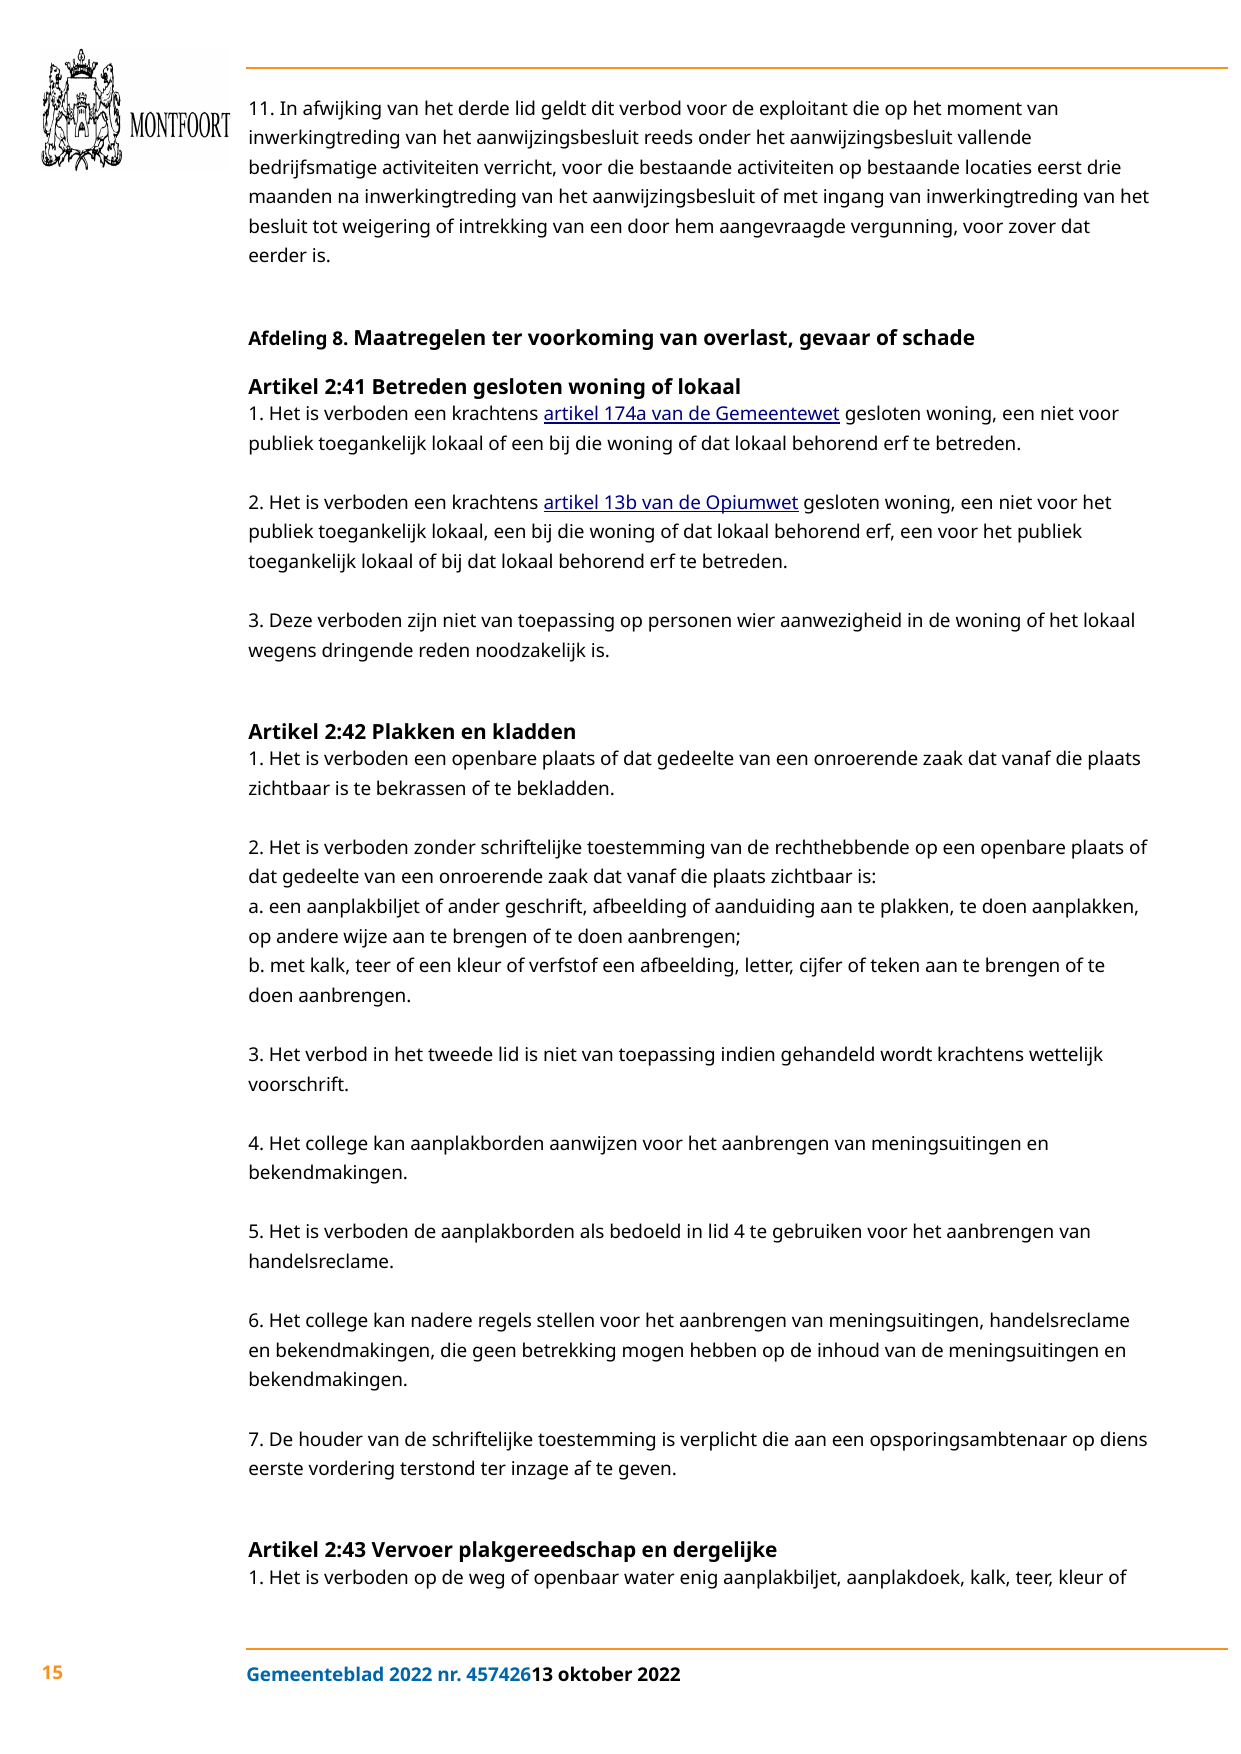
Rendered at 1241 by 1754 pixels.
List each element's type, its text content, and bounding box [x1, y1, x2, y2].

text a. een aanplakbiljet of ander geschrift, afbeelding of aanduiding aan te plakken, te doen aanplakken, op andere wijze aan te brengen of te doen aanbrengen; [248, 893, 1152, 949]
text 2. Het is verboden zonder schriftelijke toestemming van de rechthebbende op een openbare plaats of dat gedeelte van een onroerende zaak dat vanaf die plaats zichtbaar is: [248, 834, 1152, 889]
text Artikel 2:42 Plakken en kladden [248, 717, 1152, 745]
text 1. Het is verboden op de weg of openbaar water enig aanplakbiljet, aanplakdoek, kalk, teer, kleur of [248, 1564, 1152, 1589]
text 7. De houder van de schriftelijke toestemming is verplicht die aan een opsporingsambtenaar op diens eerste vordering terstond ter inzage af te geven. [248, 1426, 1152, 1481]
picture [41, 47, 231, 172]
text b. met kalk, teer of een kleur of verfstof een afbeelding, letter, cijfer of teken aan te brengen of te doen aanbrengen. [248, 952, 1152, 1008]
text 5. Het is verboden de aanplakborden als bedoeld in lid 4 te gebruiken voor het aanbrengen van handelsreclame. [248, 1219, 1152, 1274]
text Artikel 2:43 Vervoer plakgereedschap en dergelijke [248, 1535, 1152, 1564]
text 11. In afwijking van het derde lid geldt dit verbod voor de exploitant die op het moment van inwerkingtreding van het aanwijzingsbesluit reeds onder het aanwijzingsbesluit vallende bedrijfsmatige activiteiten verricht, voor die bestaande activiteiten op bestaande locaties eerst drie maanden na inwerkingtreding van het aanwijzingsbesluit of met ingang van inwerkingtreding van het besluit tot weigering of intrekking van een door hem aangevraagde vergunning, voor zover dat eerder is. [248, 95, 1152, 268]
text 3. Het verbod in het tweede lid is niet van toepassing indien gehandeld wordt krachtens wettelijk voorschrift. [248, 1041, 1152, 1097]
text 1. Het is verboden een openbare plaats of dat gedeelte van een onroerende zaak dat vanaf die plaats zichtbaar is te bekrassen of te bekladden. [248, 745, 1152, 801]
text 1. Het is verboden een krachtens artikel 174a van de Gemeentewet gesloten woning, een niet voor publiek toegankelijk lokaal of een bij die woning of dat lokaal behorend erf te betreden. [248, 400, 1152, 456]
text Afdeling 8. Maatregelen ter voorkoming van overlast, gevaar of schade [248, 323, 1152, 351]
text Artikel 2:41 Betreden gesloten woning of lokaal [248, 372, 1152, 400]
text 6. Het college kan nadere regels stellen voor het aanbrengen van meningsuitingen, handelsreclame en bekendmakingen, die geen betrekking mogen hebben op de inhoud van de meningsuitingen en bekendmakingen. [248, 1307, 1152, 1392]
text 4. Het college kan aanplakborden aanwijzen voor het aanbrengen van meningsuitingen en bekendmakingen. [248, 1130, 1152, 1185]
text 2. Het is verboden een krachtens artikel 13b van de Opiumwet gesloten woning, een niet voor het publiek toegankelijk lokaal, een bij die woning of dat lokaal behorend erf, een voor het publiek toegankelijk lokaal of bij dat lokaal behorend erf te betreden. [248, 489, 1152, 574]
text 3. Deze verboden zijn niet van toepassing op personen wier aanwezigheid in de woning of het lokaal wegens dringende reden noodzakelijk is. [248, 607, 1152, 663]
